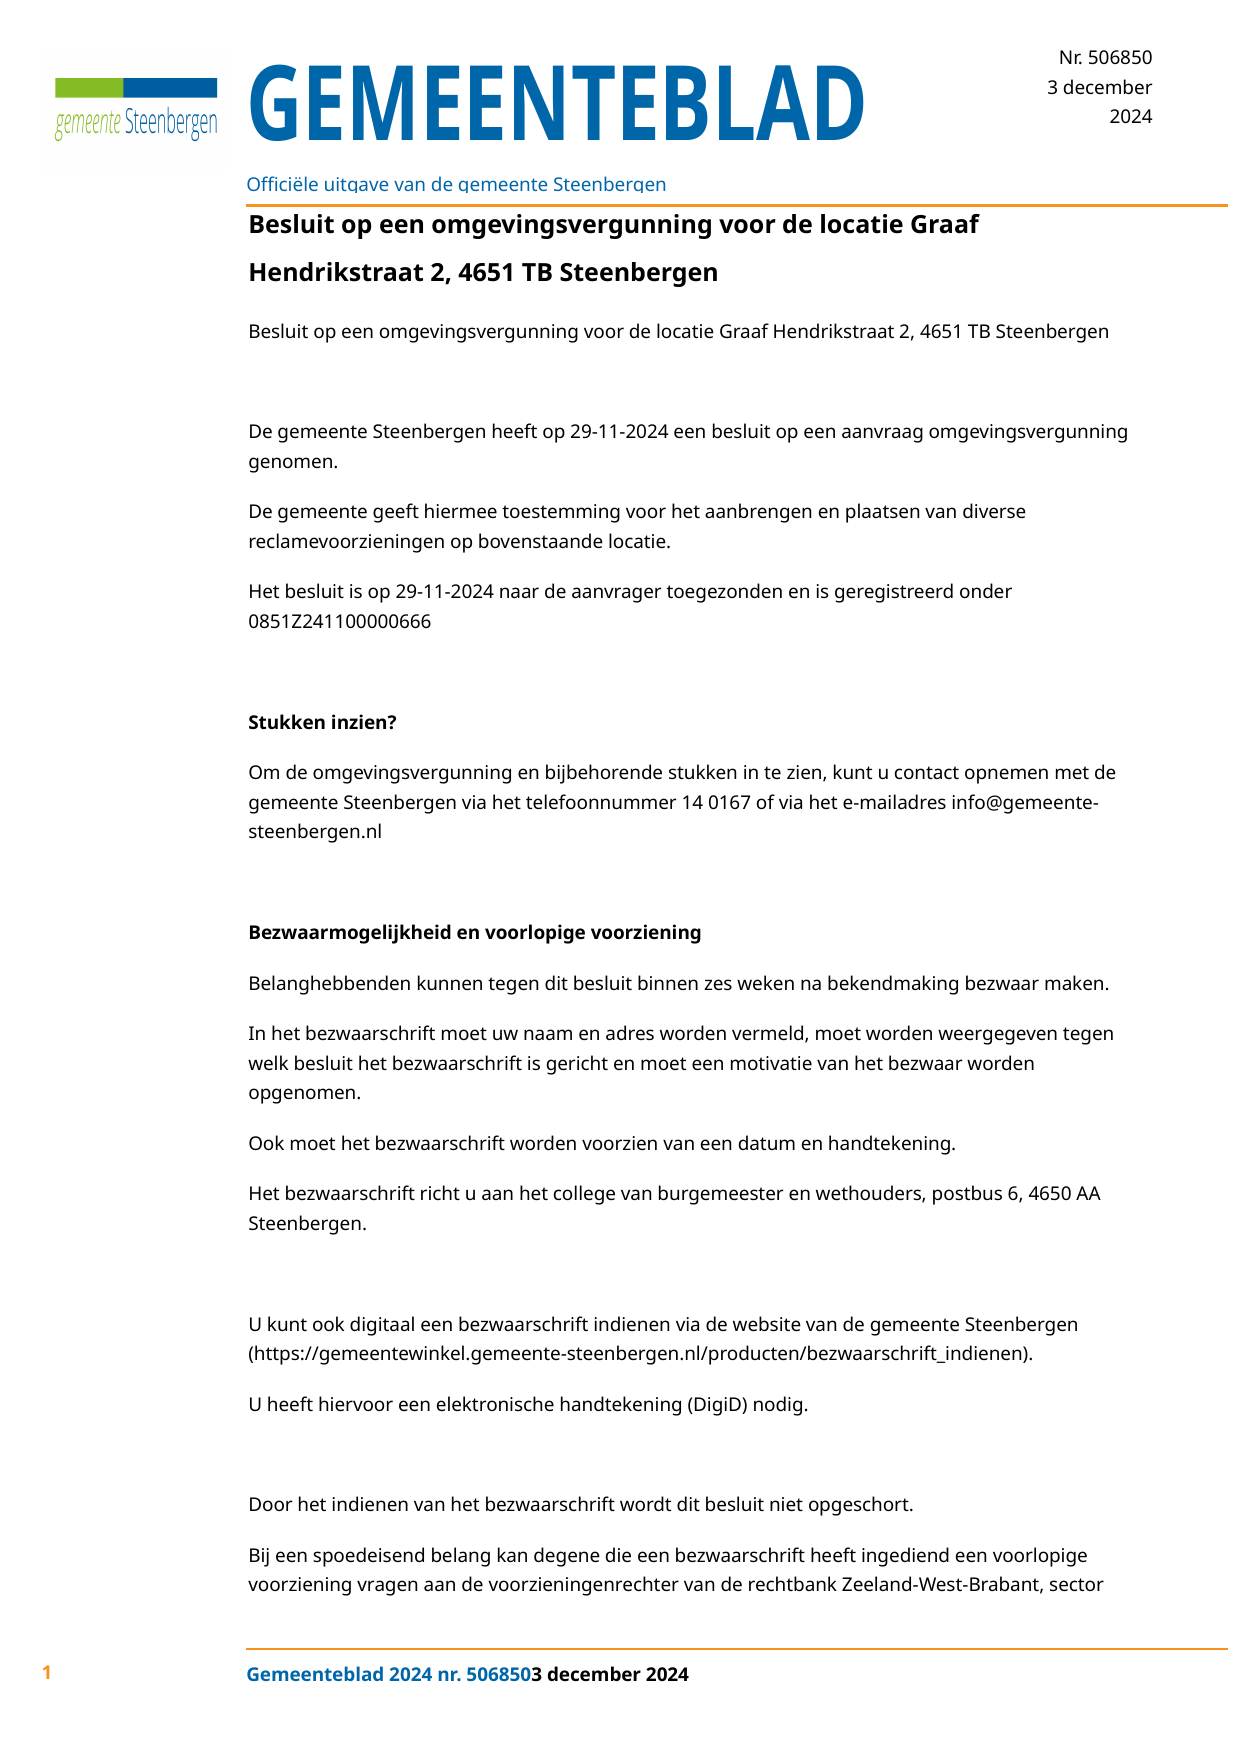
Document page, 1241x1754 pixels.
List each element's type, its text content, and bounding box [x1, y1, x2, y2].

text Bezwaarmogelijkheid en voorlopige voorziening [248, 919, 1152, 945]
text Om de omgevingsvergunning en bijbehorende stukken in te zien, kunt u contact opnemen met de gemeente Steenbergen via het telefoonnummer 14 0167 of via het e-mailadres info@gemeente-steenbergen.nl [248, 759, 1152, 844]
text Het bezwaarschrift richt u aan het college van burgemeester en wethouders, postbus 6, 4650 AA Steenbergen. [248, 1180, 1152, 1236]
text De gemeente geeft hiermee toestemming voor het aanbrengen en plaatsen van diverse reclamevoorzieningen op bovenstaande locatie. [248, 499, 1152, 554]
text Het besluit is op 29-11-2024 naar de aanvrager toegezonden en is geregistreerd onder 0851Z241100000666 [248, 579, 1152, 634]
text U kunt ook digitaal een bezwaarschrift indienen via de website van de gemeente Steenbergen (https://gemeentewinkel.gemeente-steenbergen.nl/producten/bezwaarschrift_indienen). [248, 1311, 1152, 1366]
text Besluit op een omgevingsvergunning voor de locatie Graaf Hendrikstraat 2, 4651 TB Steenbergen [248, 318, 1152, 344]
text U heeft hiervoor een elektronische handtekening (DigiD) nodig. [248, 1391, 1152, 1417]
text Ook moet het bezwaarschrift worden voorzien van een datum en handtekening. [248, 1130, 1152, 1156]
text Besluit op een omgevingsvergunning voor de locatie Graaf Hendrikstraat 2, 4651 TB Steenbergen [248, 207, 1152, 288]
text Belanghebbenden kunnen tegen dit besluit binnen zes weken na bekendmaking bezwaar maken. [248, 970, 1152, 996]
text Door het indienen van het bezwaarschrift wordt dit besluit niet opgeschort. [248, 1492, 1152, 1517]
picture [41, 47, 231, 172]
text De gemeente Steenbergen heeft op 29-11-2024 een besluit op een aanvraag omgevingsvergunning genomen. [248, 419, 1152, 474]
text In het bezwaarschrift moet uw naam en adres worden vermeld, moet worden weergegeven tegen welk besluit het bezwaarschrift is gericht en moet een motivatie van het bezwaar worden opgenomen. [248, 1020, 1152, 1105]
text Bij een spoedeisend belang kan degene die een bezwaarschrift heeft ingediend een voorlopige voorziening vragen aan de voorzieningenrechter van de rechtbank Zeeland-West-Brabant, sector [248, 1542, 1152, 1597]
text Stukken inzien? [248, 709, 1152, 735]
